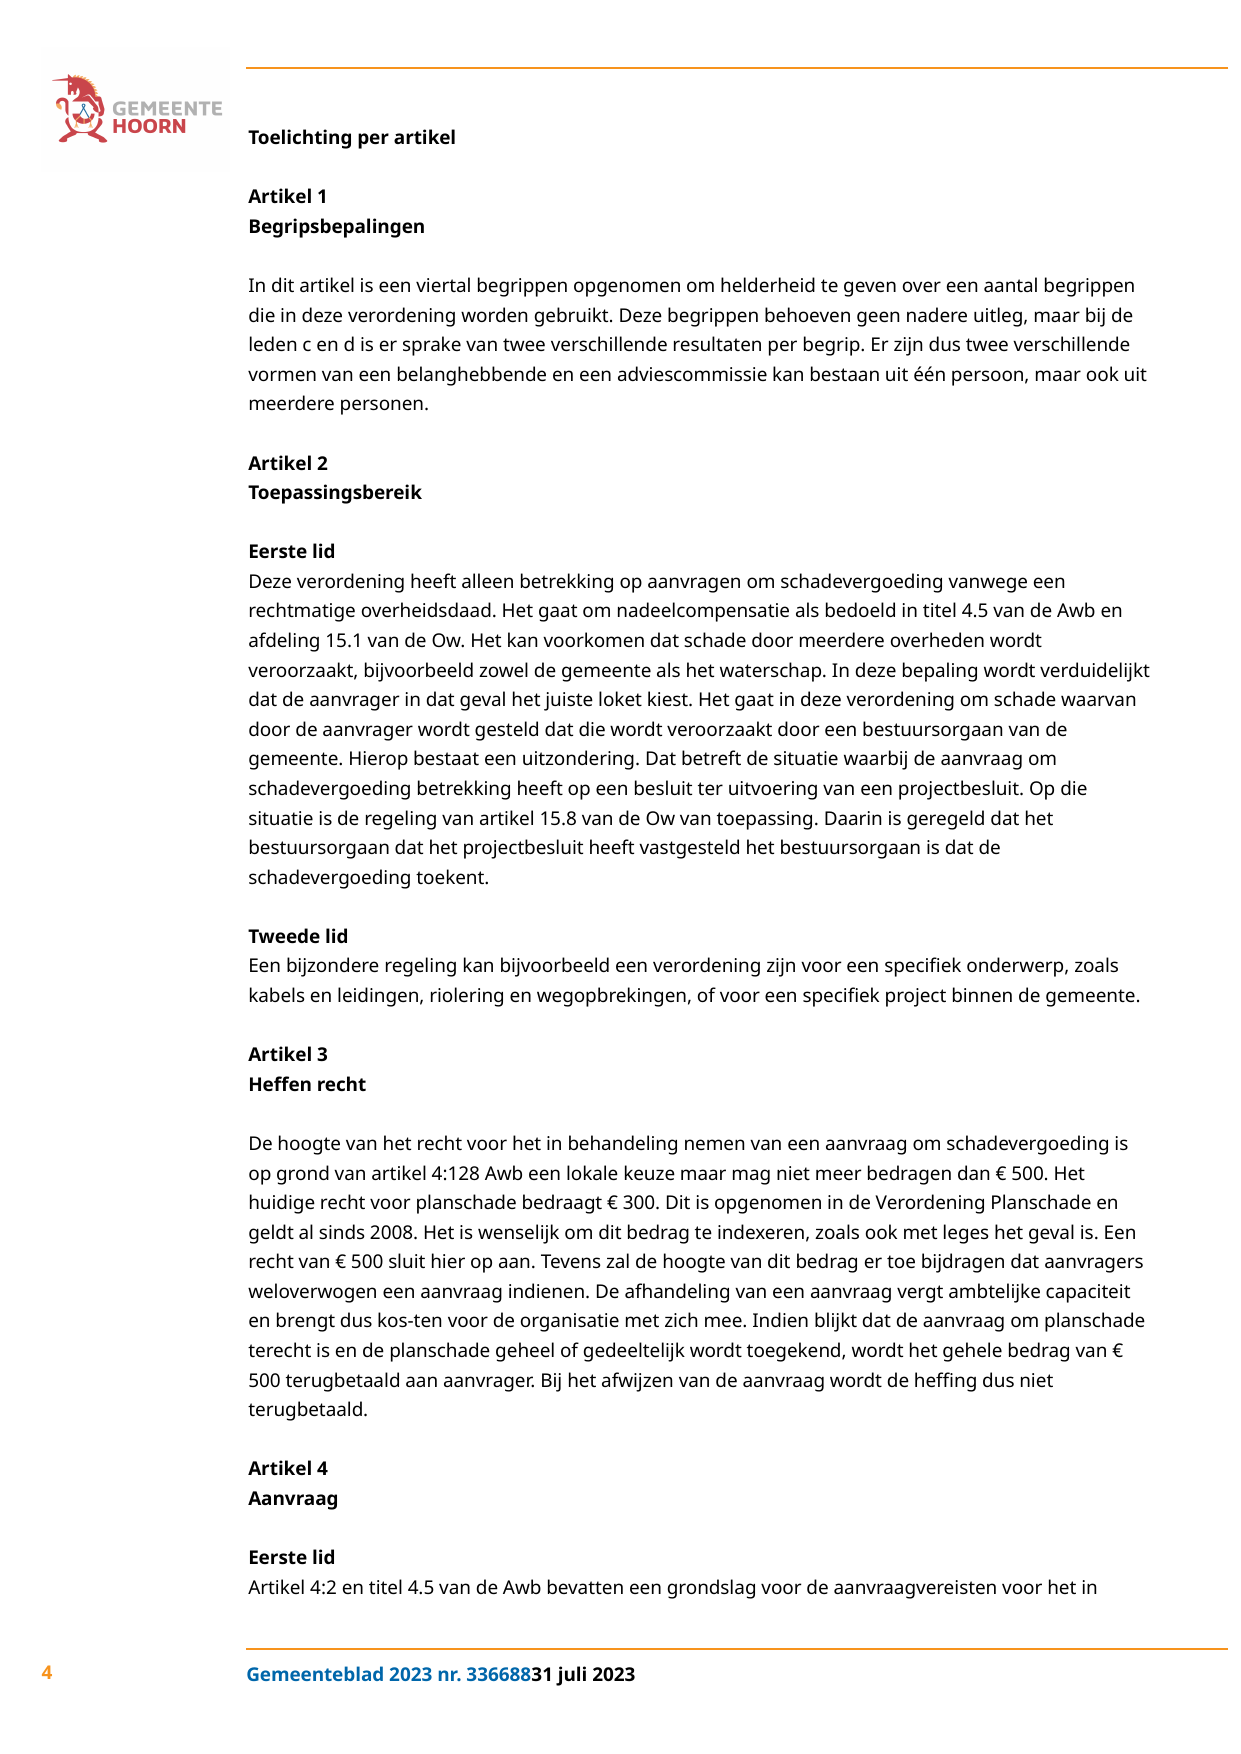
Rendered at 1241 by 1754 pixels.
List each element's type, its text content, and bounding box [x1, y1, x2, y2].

text Artikel 1 [248, 183, 1152, 209]
text De hoogte van het recht voor het in behandeling nemen van een aanvraag om schadevergoeding is op grond van artikel 4:128 Awb een lokale keuze maar mag niet meer bedragen dan € 500. Het huidige recht voor planschade bedraagt € 300. Dit is opgenomen in de Verordening Planschade en geldt al sinds 2008. Het is wenselijk om dit bedrag te indexeren, zoals ook met leges het geval is. Een recht van € 500 sluit hier op aan. Tevens zal de hoogte van dit bedrag er toe bijdragen dat aanvragers weloverwogen een aanvraag indienen. De afhandeling van een aanvraag vergt ambtelijke capaciteit en brengt dus kos-ten voor de organisatie met zich mee. Indien blijkt dat de aanvraag om planschade terecht is en de planschade geheel of gedeeltelijk wordt toegekend, wordt het gehele bedrag van € 500 terugbetaald aan aanvrager. Bij het afwijzen van de aanvraag wordt de heffing dus niet terugbetaald. [248, 1130, 1152, 1422]
picture [41, 47, 231, 172]
text Een bijzondere regeling kan bijvoorbeeld een verordening zijn voor een specifiek onderwerp, zoals kabels en leidingen, riolering en wegopbrekingen, of voor een specifiek project binnen de gemeente. [248, 953, 1152, 1008]
text Toelichting per artikel [248, 124, 1152, 150]
text Artikel 4 [248, 1456, 1152, 1481]
text In dit artikel is een viertal begrippen opgenomen om helderheid te geven over een aantal begrippen die in deze verordening worden gebruikt. Deze begrippen behoeven geen nadere uitleg, maar bij de leden c en d is er sprake van twee verschillende resultaten per begrip. Er zijn dus twee verschillende vormen van een belanghebbende en een adviescommissie kan bestaan uit één persoon, maar ook uit meerdere personen. [248, 272, 1152, 416]
text Toepassingsbereik [248, 479, 1152, 505]
text Tweede lid [248, 923, 1152, 949]
text Aanvraag [248, 1485, 1152, 1511]
text Heffen recht [248, 1071, 1152, 1097]
text Artikel 2 [248, 450, 1152, 476]
text Deze verordening heeft alleen betrekking op aanvragen om schadevergoeding vanwege een rechtmatige overheidsdaad. Het gaat om nadeelcompensatie als bedoeld in titel 4.5 van de Awb en afdeling 15.1 van de Ow. Het kan voorkomen dat schade door meerdere overheden wordt veroorzaakt, bijvoorbeeld zowel de gemeente als het waterschap. In deze bepaling wordt verduidelijkt dat de aanvrager in dat geval het juiste loket kiest. Het gaat in deze verordening om schade waarvan door de aanvrager wordt gesteld dat die wordt veroorzaakt door een bestuursorgaan van de gemeente. Hierop bestaat een uitzondering. Dat betreft de situatie waarbij de aanvraag om schadevergoeding betrekking heeft op een besluit ter uitvoering van een projectbesluit. Op die situatie is de regeling van artikel 15.8 van de Ow van toepassing. Daarin is geregeld dat het bestuursorgaan dat het projectbesluit heeft vastgesteld het bestuursorgaan is dat de schadevergoeding toekent. [248, 568, 1152, 890]
text Artikel 4:2 en titel 4.5 van de Awb bevatten een grondslag voor de aanvraagvereisten voor het in [248, 1574, 1152, 1600]
text Eerste lid [248, 538, 1152, 564]
text Begripsbepalingen [248, 213, 1152, 239]
text Eerste lid [248, 1544, 1152, 1570]
text Artikel 3 [248, 1041, 1152, 1067]
